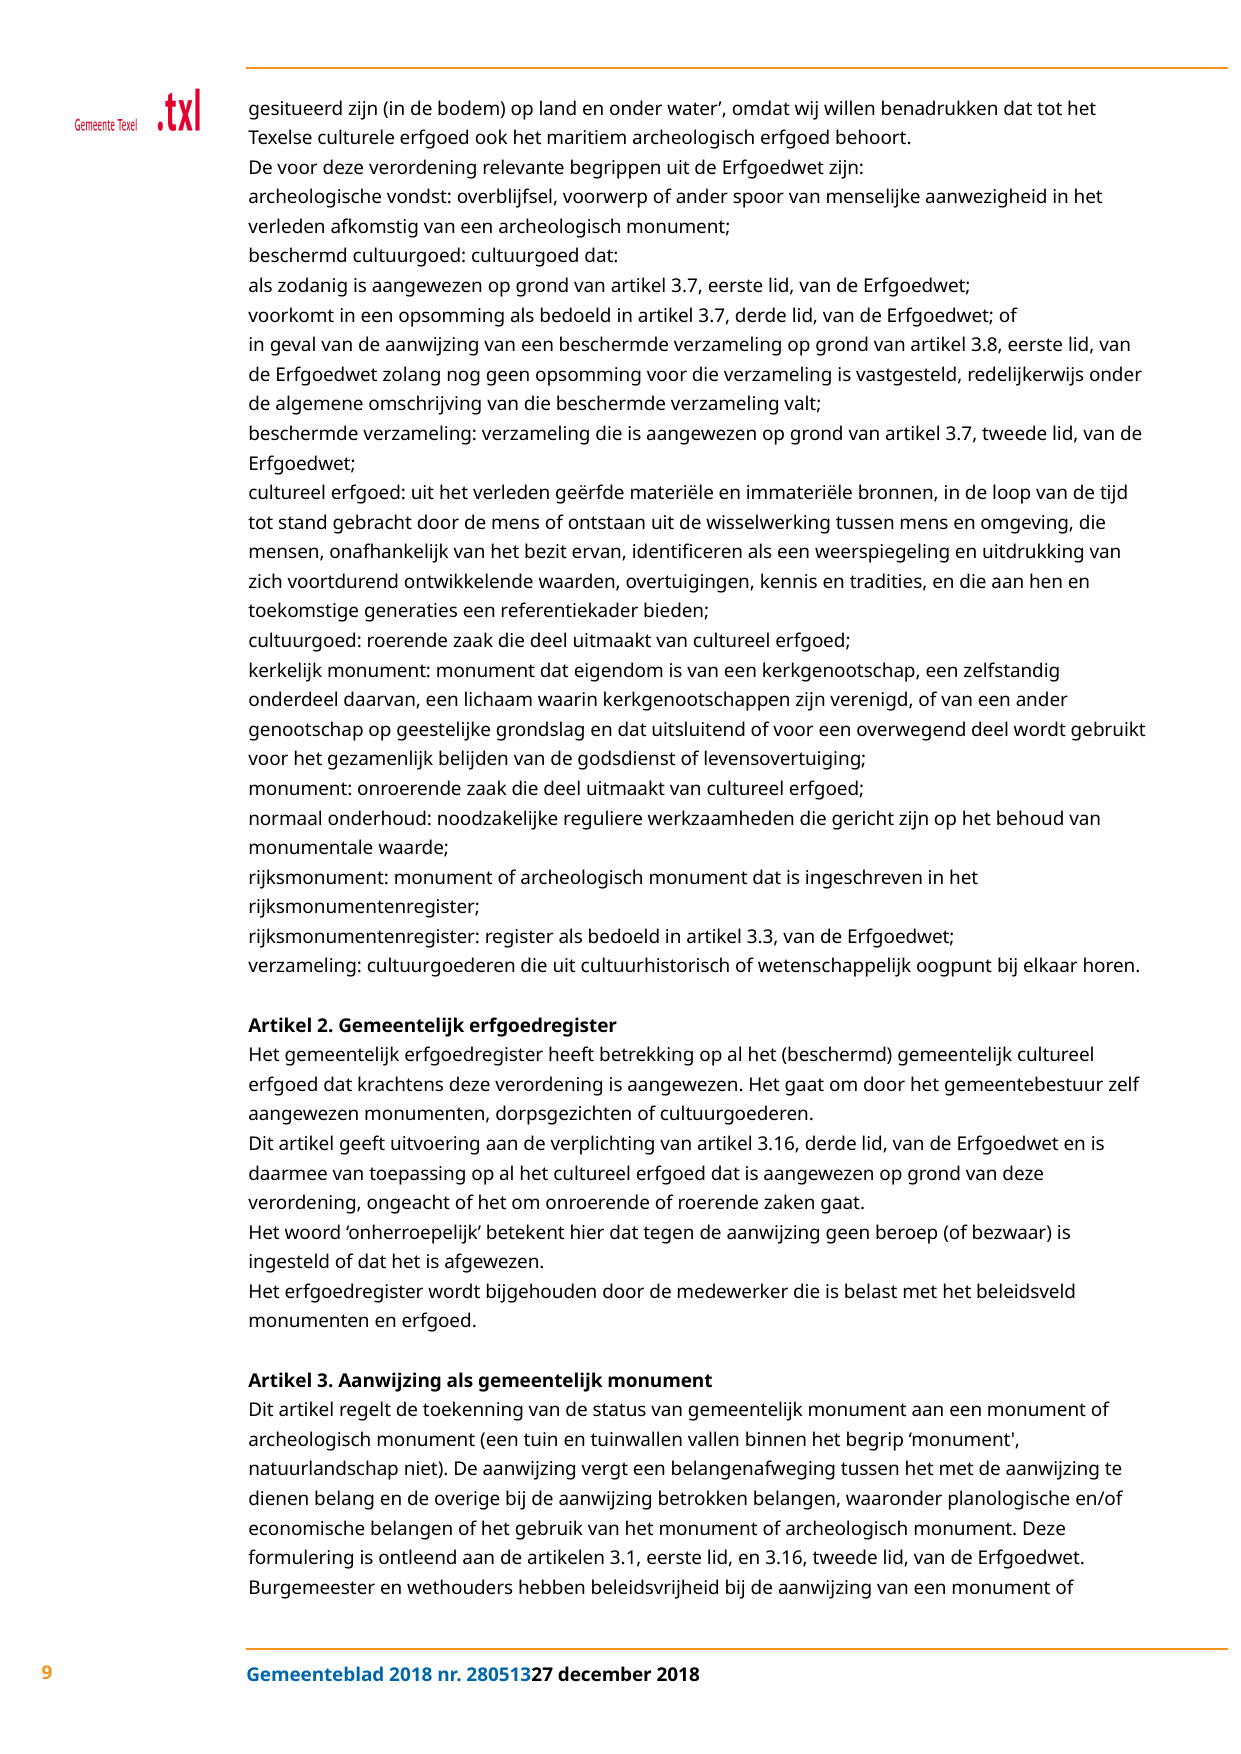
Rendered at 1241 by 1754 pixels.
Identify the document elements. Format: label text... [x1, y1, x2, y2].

text Artikel 3. Aanwijzing als gemeentelijk monument [248, 1367, 1152, 1393]
text Het woord ‘onherroepelijk’ betekent hier dat tegen de aanwijzing geen beroep (of bezwaar) is ingesteld of dat het is afgewezen. [248, 1219, 1152, 1274]
text voorkomt in een opsomming als bedoeld in artikel 3.7, derde lid, van de Erfgoedwet; of [248, 302, 1152, 328]
text als zodanig is aangewezen op grond van artikel 3.7, eerste lid, van de Erfgoedwet; [248, 272, 1152, 298]
text Artikel 2. Gemeentelijk erfgoedregister [248, 1012, 1152, 1038]
text gesitueerd zijn (in de bodem) op land en onder water’, omdat wij willen benadrukken dat tot het Texelse culturele erfgoed ook het maritiem archeologisch erfgoed behoort. [248, 95, 1152, 150]
text rijksmonumentenregister: register als bedoeld in artikel 3.3, van de Erfgoedwet; [248, 923, 1152, 949]
text Dit artikel geeft uitvoering aan de verplichting van artikel 3.16, derde lid, van de Erfgoedwet en is daarmee van toepassing op al het cultureel erfgoed dat is aangewezen op grond van deze verordening, ongeacht of het om onroerende of roerende zaken gaat. [248, 1130, 1152, 1215]
text kerkelijk monument: monument dat eigendom is van een kerkgenootschap, een zelfstandig onderdeel daarvan, een lichaam waarin kerkgenootschappen zijn verenigd, of van een ander genootschap op geestelijke grondslag en dat uitsluitend of voor een overwegend deel wordt gebruikt voor het gezamenlijk belijden van de godsdienst of levensovertuiging; [248, 657, 1152, 771]
text beschermde verzameling: verzameling die is aangewezen op grond van artikel 3.7, tweede lid, van de Erfgoedwet; [248, 420, 1152, 476]
text Het erfgoedregister wordt bijgehouden door de medewerker die is belast met het beleidsveld monumenten en erfgoed. [248, 1278, 1152, 1333]
text Dit artikel regelt de toekenning van de status van gemeentelijk monument aan een monument of archeologisch monument (een tuin en tuinwallen vallen binnen het begrip ‘monument', natuurlandschap niet). De aanwijzing vergt een belangenafweging tussen het met de aanwijzing te dienen belang en de overige bij de aanwijzing betrokken belangen, waaronder planologische en/of economische belangen of het gebruik van het monument of archeologisch monument. Deze formulering is ontleend aan de artikelen 3.1, eerste lid, en 3.16, tweede lid, van de Erfgoedwet. [248, 1396, 1152, 1570]
text beschermd cultuurgoed: cultuurgoed dat: [248, 243, 1152, 268]
text in geval van de aanwijzing van een beschermde verzameling op grond van artikel 3.8, eerste lid, van de Erfgoedwet zolang nog geen opsomming voor die verzameling is vastgesteld, redelijkerwijs onder de algemene omschrijving van die beschermde verzameling valt; [248, 331, 1152, 416]
text Burgemeester en wethouders hebben beleidsvrijheid bij de aanwijzing van een monument of [248, 1574, 1152, 1600]
text Het gemeentelijk erfgoedregister heeft betrekking op al het (beschermd) gemeentelijk cultureel erfgoed dat krachtens deze verordening is aangewezen. Het gaat om door het gemeentebestuur zelf aangewezen monumenten, dorpsgezichten of cultuurgoederen. [248, 1041, 1152, 1126]
text rijksmonument: monument of archeologisch monument dat is ingeschreven in het rijksmonumentenregister; [248, 864, 1152, 919]
text normaal onderhoud: noodzakelijke reguliere werkzaamheden die gericht zijn op het behoud van monumentale waarde; [248, 805, 1152, 860]
picture [41, 47, 231, 172]
text archeologische vondst: overblijfsel, voorwerp of ander spoor van menselijke aanwezigheid in het verleden afkomstig van een archeologisch monument; [248, 183, 1152, 239]
text verzameling: cultuurgoederen die uit cultuurhistorisch of wetenschappelijk oogpunt bij elkaar horen. [248, 953, 1152, 978]
text cultureel erfgoed: uit het verleden geërfde materiële en immateriële bronnen, in de loop van de tijd tot stand gebracht door de mens of ontstaan uit de wisselwerking tussen mens en omgeving, die mensen, onafhankelijk van het bezit ervan, identificeren als een weerspiegeling en uitdrukking van zich voortdurend ontwikkelende waarden, overtuigingen, kennis en tradities, en die aan hen en toekomstige generaties een referentiekader bieden; [248, 479, 1152, 623]
text De voor deze verordening relevante begrippen uit de Erfgoedwet zijn: [248, 154, 1152, 180]
text cultuurgoed: roerende zaak die deel uitmaakt van cultureel erfgoed; [248, 627, 1152, 653]
text monument: onroerende zaak die deel uitmaakt van cultureel erfgoed; [248, 775, 1152, 801]
